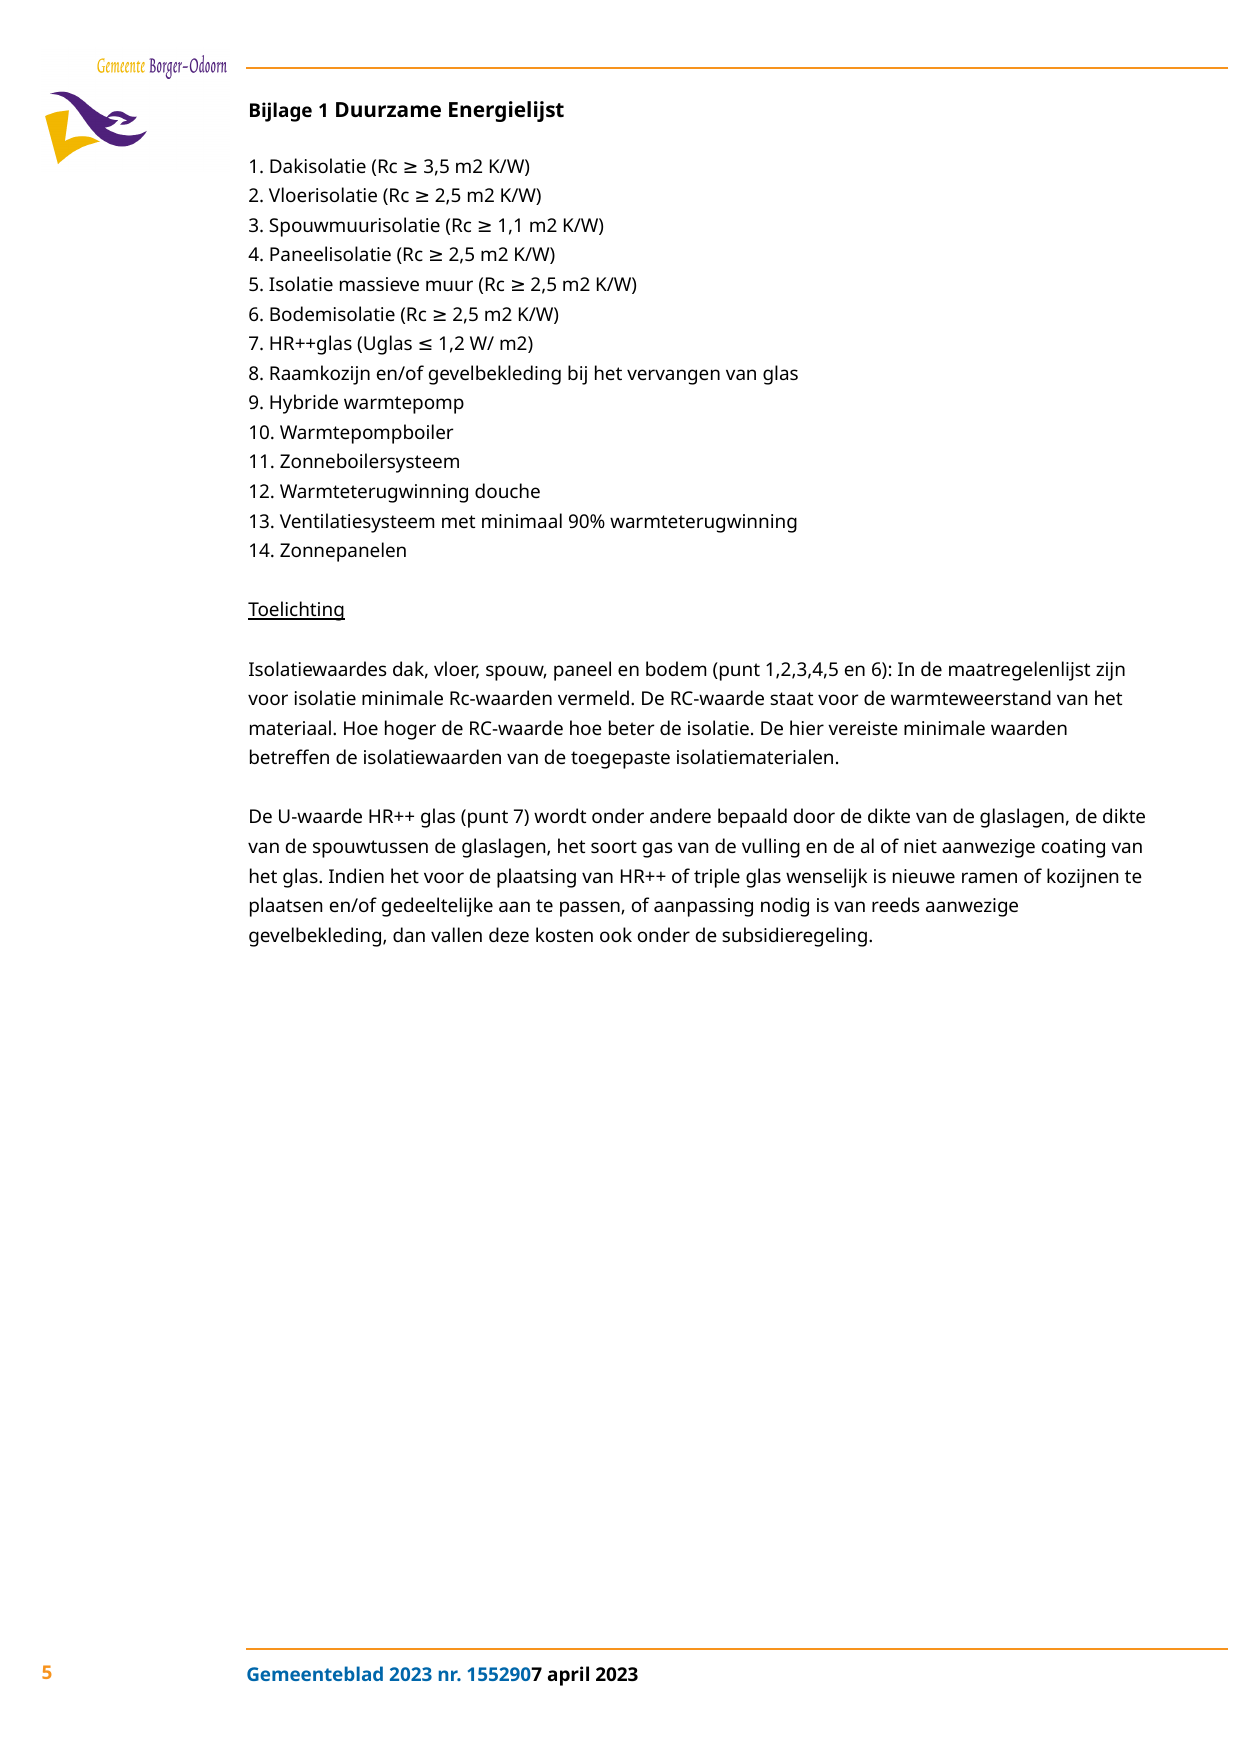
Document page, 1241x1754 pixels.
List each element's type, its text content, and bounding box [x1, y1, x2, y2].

text 4. Paneelisolatie (Rc ≥ 2,5 m2 K/W) [248, 242, 1152, 267]
text 12. Warmteterugwinning douche [248, 478, 1152, 504]
text Bijlage 1 Duurzame Energielijst [248, 95, 1152, 123]
text 11. Zonneboilersysteem [248, 449, 1152, 474]
picture [41, 47, 231, 172]
text 14. Zonnepanelen [248, 537, 1152, 563]
text 5. Isolatie massieve muur (Rc ≥ 2,5 m2 K/W) [248, 271, 1152, 297]
text Toelichting [248, 597, 1152, 622]
text 13. Ventilatiesysteem met minimaal 90% warmteterugwinning [248, 508, 1152, 534]
text 7. HR++glas (Uglas ≤ 1,2 W/ m2) [248, 330, 1152, 356]
text 8. Raamkozijn en/of gevelbekleding bij het vervangen van glas [248, 360, 1152, 386]
text 6. Bodemisolatie (Rc ≥ 2,5 m2 K/W) [248, 301, 1152, 327]
text 2. Vloerisolatie (Rc ≥ 2,5 m2 K/W) [248, 182, 1152, 208]
text 9. Hybride warmtepomp [248, 389, 1152, 415]
text 1. Dakisolatie (Rc ≥ 3,5 m2 K/W) [248, 153, 1152, 179]
text 3. Spouwmuurisolatie (Rc ≥ 1,1 m2 K/W) [248, 212, 1152, 238]
text Isolatiewaardes dak, vloer, spouw, paneel en bodem (punt 1,2,3,4,5 en 6): In de maatregelenlijst zijn voor isolatie minimale Rc-waarden vermeld. De RC-waarde staat voor de warmteweerstand van het materiaal. Hoe hoger de RC-waarde hoe beter de isolatie. De hier vereiste minimale waarden betreffen de isolatiewaarden van de toegepaste isolatiematerialen. [248, 656, 1152, 770]
text De U-waarde HR++ glas (punt 7) wordt onder andere bepaald door de dikte van de glaslagen, de dikte van de spouwtussen de glaslagen, het soort gas van de vulling en de al of niet aanwezige coating van het glas. Indien het voor de plaatsing van HR++ of triple glas wenselijk is nieuwe ramen of kozijnen te plaatsen en/of gedeeltelijke aan te passen, of aanpassing nodig is van reeds aanwezige gevelbekleding, dan vallen deze kosten ook onder de subsidieregeling. [248, 804, 1152, 948]
text 10. Warmtepompboiler [248, 419, 1152, 445]
